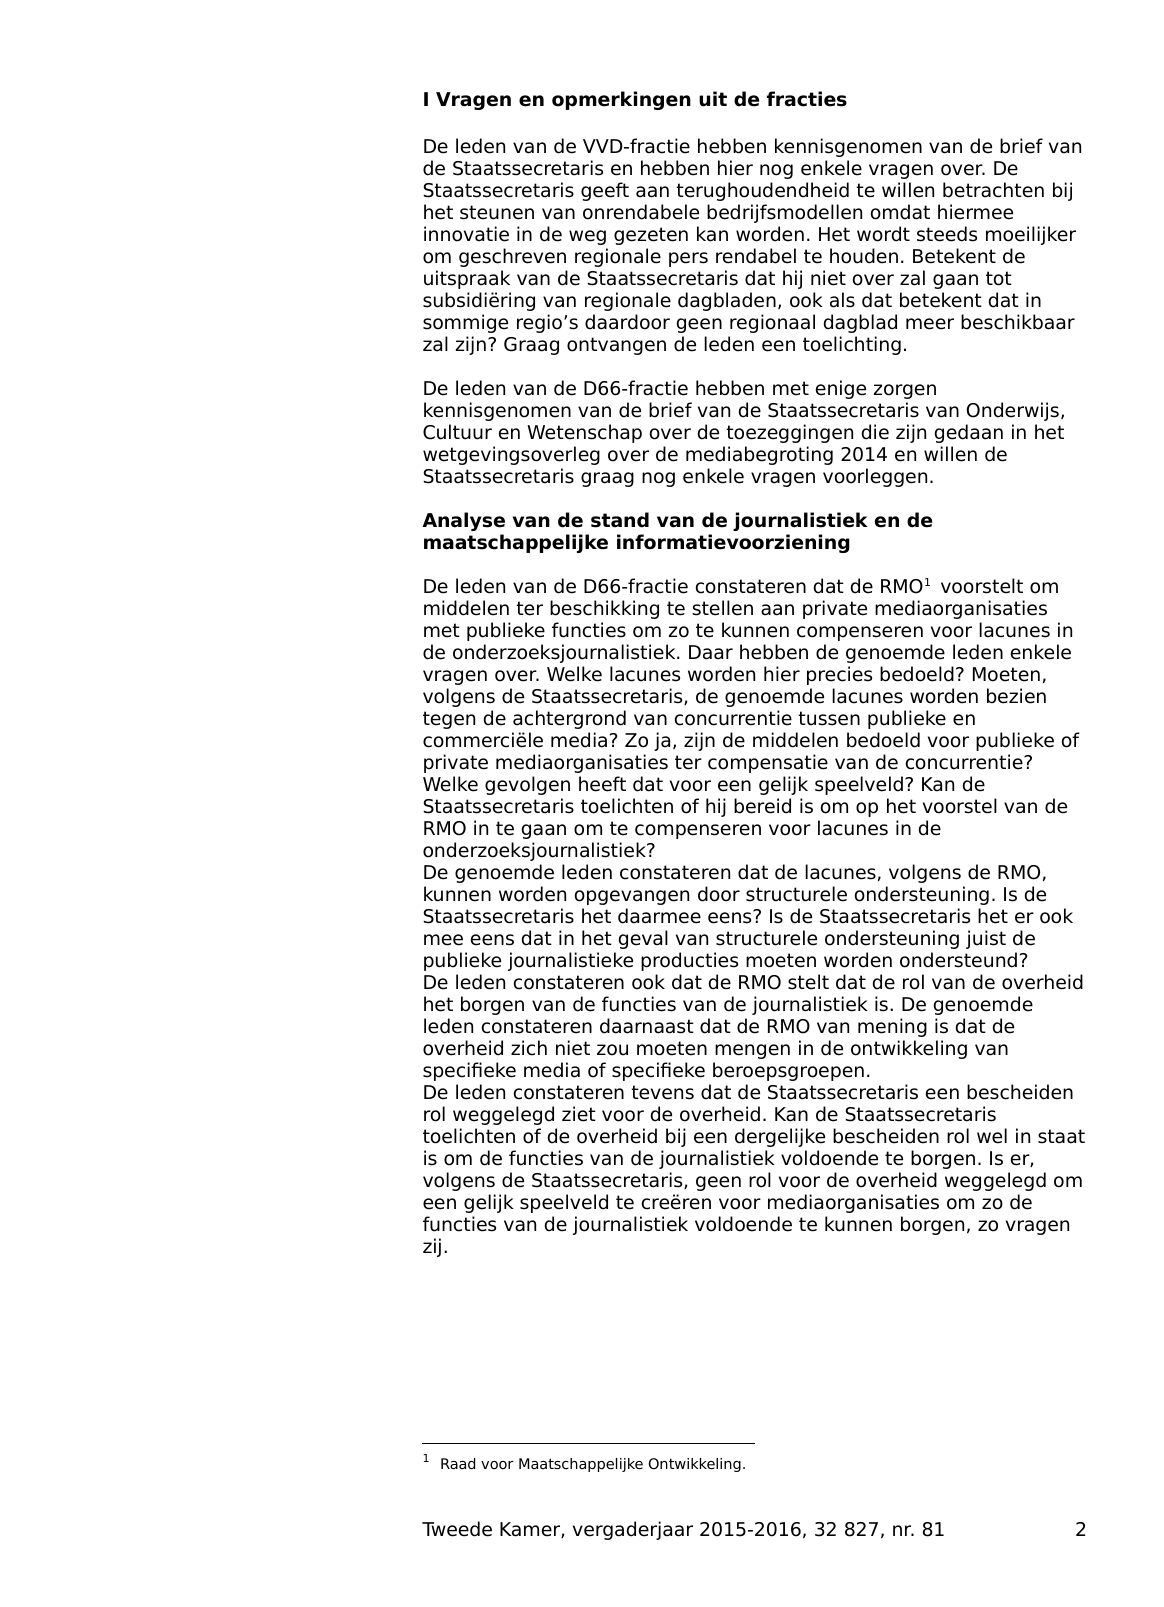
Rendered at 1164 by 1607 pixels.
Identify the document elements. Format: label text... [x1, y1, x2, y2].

text Raad voor Maatschappelijke Ontwikkeling. [422, 1452, 1087, 1474]
text De genoemde leden constateren dat de lacunes, volgens de RMO, kunnen worden opgevangen door structurele ondersteuning. Is de Staatssecretaris het daarmee eens? Is de Staatssecretaris het er ook mee eens dat in het geval van structurele ondersteuning juist de publieke journalistieke producties moeten worden ondersteund? [422, 862, 1087, 972]
text De leden van de VVD-fractie hebben kennisgenomen van de brief van de Staatssecretaris en hebben hier nog enkele vragen over. De Staatssecretaris geeft aan terughoudendheid te willen betrachten bij het steunen van onrendabele bedrijfsmodellen omdat hiermee innovatie in de weg gezeten kan worden. Het wordt steeds moeilijker om geschreven regionale pers rendabel te houden. Betekent de uitspraak van de Staatssecretaris dat hij niet over zal gaan tot subsidiëring van regionale dagbladen, ook als dat betekent dat in sommige regio’s daardoor geen regionaal dagblad meer beschikbaar zal zijn? Graag ontvangen de leden een toelichting. [422, 136, 1087, 356]
text De leden van de D66-fractie hebben met enige zorgen kennisgenomen van de brief van de Staatssecretaris van Onderwijs, Cultuur en Wetenschap over de toezeggingen die zijn gedaan in het wetgevingsoverleg over de mediabegroting 2014 en willen de Staatssecretaris graag nog enkele vragen voorleggen. [422, 378, 1087, 488]
text De leden constateren tevens dat de Staatssecretaris een bescheiden rol weggelegd ziet voor de overheid. Kan de Staatssecretaris toelichten of de overheid bij een dergelijke bescheiden rol wel in staat is om de functies van de journalistiek voldoende te borgen. Is er, volgens de Staatssecretaris, geen rol voor de overheid weggelegd om een gelijk speelveld te creëren voor mediaorganisaties om zo de functies van de journalistiek voldoende te kunnen borgen, zo vragen zij. [422, 1082, 1087, 1258]
subtitle Analyse van de stand van de journalistiek en de maatschappelijke informatievoorziening [422, 510, 1087, 554]
text De leden constateren ook dat de RMO stelt dat de rol van de overheid het borgen van de functies van de journalistiek is. De genoemde leden constateren daarnaast dat de RMO van mening is dat de overheid zich niet zou moeten mengen in de ontwikkeling van specifieke media of specifieke beroepsgroepen. [422, 972, 1087, 1082]
subtitle I Vragen en opmerkingen uit de fracties [422, 89, 1087, 111]
text De leden van de D66-fractie constateren dat de RMO voorstelt om middelen ter beschikking te stellen aan private mediaorganisaties met publieke functies om zo te kunnen compenseren voor lacunes in de onderzoeksjournalistiek. Daar hebben de genoemde leden enkele vragen over. Welke lacunes worden hier precies bedoeld? Moeten, volgens de Staatssecretaris, de genoemde lacunes worden bezien tegen de achtergrond van concurrentie tussen publieke en commerciële media? Zo ja, zijn de middelen bedoeld voor publieke of private mediaorganisaties ter compensatie van de concurrentie? Welke gevolgen heeft dat voor een gelijk speelveld? Kan de Staatssecretaris toelichten of hij bereid is om op het voorstel van de RMO in te gaan om te compenseren voor lacunes in de onderzoeksjournalistiek? [422, 576, 1087, 862]
